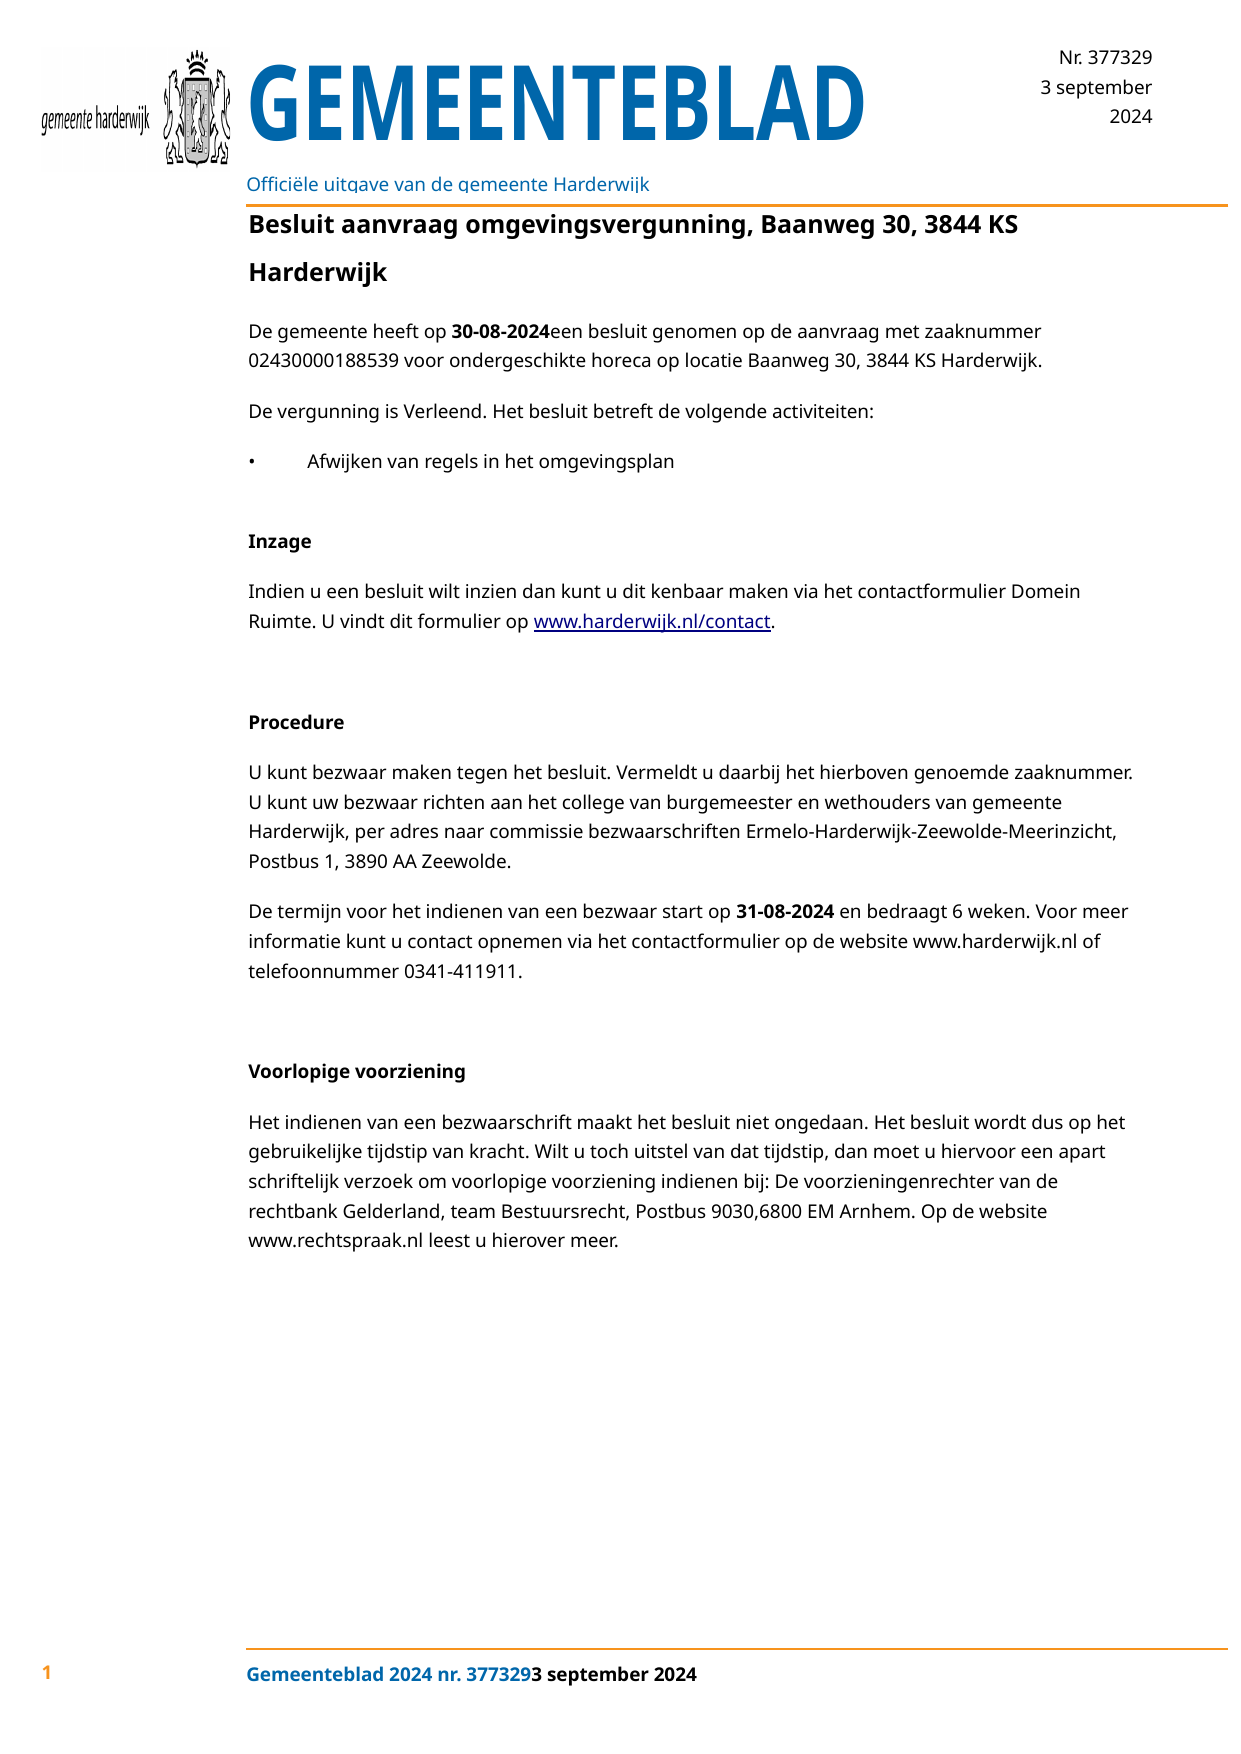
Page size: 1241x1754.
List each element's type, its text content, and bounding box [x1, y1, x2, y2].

text Voorlopige voorziening [248, 1059, 1152, 1084]
text U kunt bezwaar maken tegen het besluit. Vermeldt u daarbij het hierboven genoemde zaaknummer. U kunt uw bezwaar richten aan het college van burgemeester en wethouders van gemeente Harderwijk, per adres naar commissie bezwaarschriften Ermelo-Harderwijk-Zeewolde-Meerinzicht, Postbus 1, 3890 AA Zeewolde. [248, 759, 1152, 874]
text Besluit aanvraag omgevingsvergunning, Baanweg 30, 3844 KS Harderwijk [248, 207, 1152, 288]
text De gemeente heeft op 30-08-2024een besluit genomen op de aanvraag met zaaknummer 02430000188539 voor ondergeschikte horeca op locatie Baanweg 30, 3844 KS Harderwijk. [248, 318, 1152, 373]
text Indien u een besluit wilt inzien dan kunt u dit kenbaar maken via het contactformulier Domein Ruimte. U vindt dit formulier op www.harderwijk.nl/contact. [248, 579, 1152, 634]
text Het indienen van een bezwaarschrift maakt het besluit niet ongedaan. Het besluit wordt dus op het gebruikelijke tijdstip van kracht. Wilt u toch uitstel van dat tijdstip, dan moet u hiervoor een apart schriftelijk verzoek om voorlopige voorziening indienen bij: De voorzieningenrechter van de rechtbank Gelderland, team Bestuursrecht, Postbus 9030,6800 EM Arnhem. Op de website www.rechtspraak.nl leest u hierover meer. [248, 1109, 1152, 1253]
text De termijn voor het indienen van een bezwaar start op 31-08-2024 en bedraagt 6 weken. Voor meer informatie kunt u contact opnemen via het contactformulier op de website www.harderwijk.nl of telefoonnummer 0341-411911. [248, 899, 1152, 984]
list Afwijken van regels in het omgevingsplan [248, 448, 1152, 474]
text Procedure [248, 709, 1152, 735]
text Inzage [248, 528, 1152, 554]
picture [41, 47, 231, 172]
text De vergunning is Verleend. Het besluit betreft de volgende activiteiten: [248, 398, 1152, 424]
